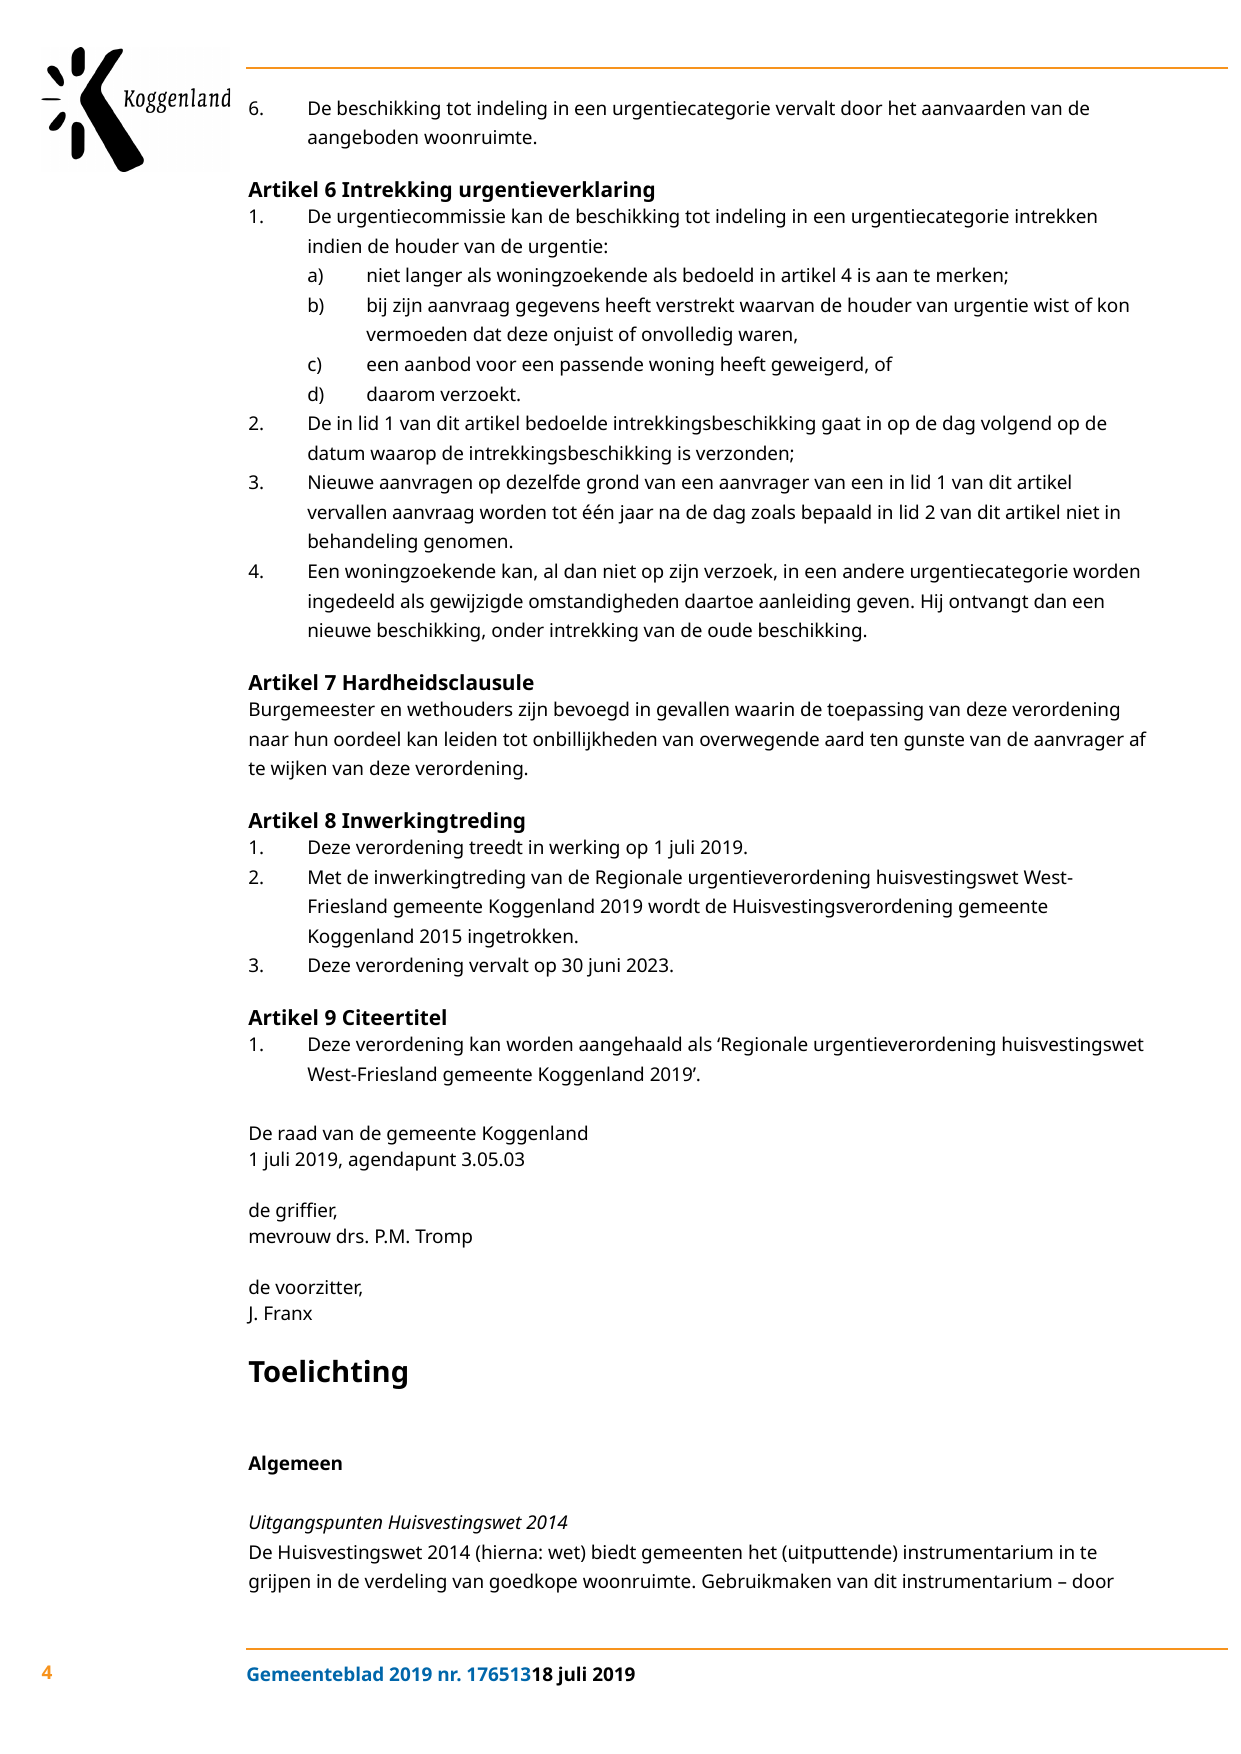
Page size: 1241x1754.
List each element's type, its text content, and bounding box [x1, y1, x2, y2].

text De Huisvestingswet 2014 (hierna: wet) biedt gemeenten het (uitputtende) instrumentarium in te grijpen in de verdeling van goedkope woonruimte. Gebruikmaken van dit instrumentarium – door [248, 1539, 1152, 1594]
text de griffier, [248, 1197, 1152, 1223]
list bij zijn aanvraag gegevens heeft verstrekt waarvan de houder van urgentie wist of kon vermoeden dat deze onjuist of onvolledig waren, [307, 292, 1152, 347]
list Nieuwe aanvragen op dezelfde grond van een aanvrager van een in lid 1 van dit artikel vervallen aanvraag worden tot één jaar na de dag zoals bepaald in lid 2 van dit artikel niet in behandeling genomen. [248, 469, 1152, 554]
list De in lid 1 van dit artikel bedoelde intrekkingsbeschikking gaat in op de dag volgend op de datum waarop de intrekkingsbeschikking is verzonden; [248, 410, 1152, 466]
text Artikel 7 Hardheidsclausule [248, 668, 1152, 696]
text Algemeen [248, 1450, 1152, 1476]
picture [41, 47, 231, 172]
list Deze verordening treedt in werking op 1 juli 2019. [248, 834, 1152, 860]
text de voorzitter, [248, 1274, 1152, 1300]
text De raad van de gemeente Koggenland [248, 1120, 1152, 1146]
text 1 juli 2019, agendapunt 3.05.03 [248, 1146, 1152, 1172]
text Artikel 8 Inwerkingtreding [248, 806, 1152, 834]
text mevrouw drs. P.M. Tromp [248, 1223, 1152, 1249]
list De beschikking tot indeling in een urgentiecategorie vervalt door het aanvaarden van de aangeboden woonruimte. [248, 95, 1152, 150]
list De urgentiecommissie kan de beschikking tot indeling in een urgentiecategorie intrekken indien de houder van de urgentie: [248, 203, 1152, 258]
text J. Franx [248, 1300, 1152, 1326]
list Met de inwerkingtreding van de Regionale urgentieverordening huisvestingswet West-Friesland gemeente Koggenland 2019 wordt de Huisvestingsverordening gemeente Koggenland 2015 ingetrokken. [248, 864, 1152, 949]
text Toelichting [248, 1352, 1152, 1391]
list Deze verordening kan worden aangehaald als ‘Regionale urgentieverordening huisvestingswet West-Friesland gemeente Koggenland 2019’. [248, 1031, 1152, 1087]
list niet langer als woningzoekende als bedoeld in artikel 4 is aan te merken; [307, 262, 1152, 288]
list Een woningzoekende kan, al dan niet op zijn verzoek, in een andere urgentiecategorie worden ingedeeld als gewijzigde omstandigheden daartoe aanleiding geven. Hij ontvangt dan een nieuwe beschikking, onder intrekking van de oude beschikking. [248, 558, 1152, 643]
text Burgemeester en wethouders zijn bevoegd in gevallen waarin de toepassing van deze verordening naar hun oordeel kan leiden tot onbillijkheden van overwegende aard ten gunste van de aanvrager af te wijken van deze verordening. [248, 696, 1152, 781]
list Deze verordening vervalt op 30 juni 2023. [248, 953, 1152, 978]
text Artikel 6 Intrekking urgentieverklaring [248, 175, 1152, 203]
list daarom verzoekt. [307, 381, 1152, 406]
list een aanbod voor een passende woning heeft geweigerd, of [307, 351, 1152, 377]
text Artikel 9 Citeertitel [248, 1003, 1152, 1031]
text Uitgangspunten Huisvestingswet 2014 [248, 1509, 1152, 1535]
